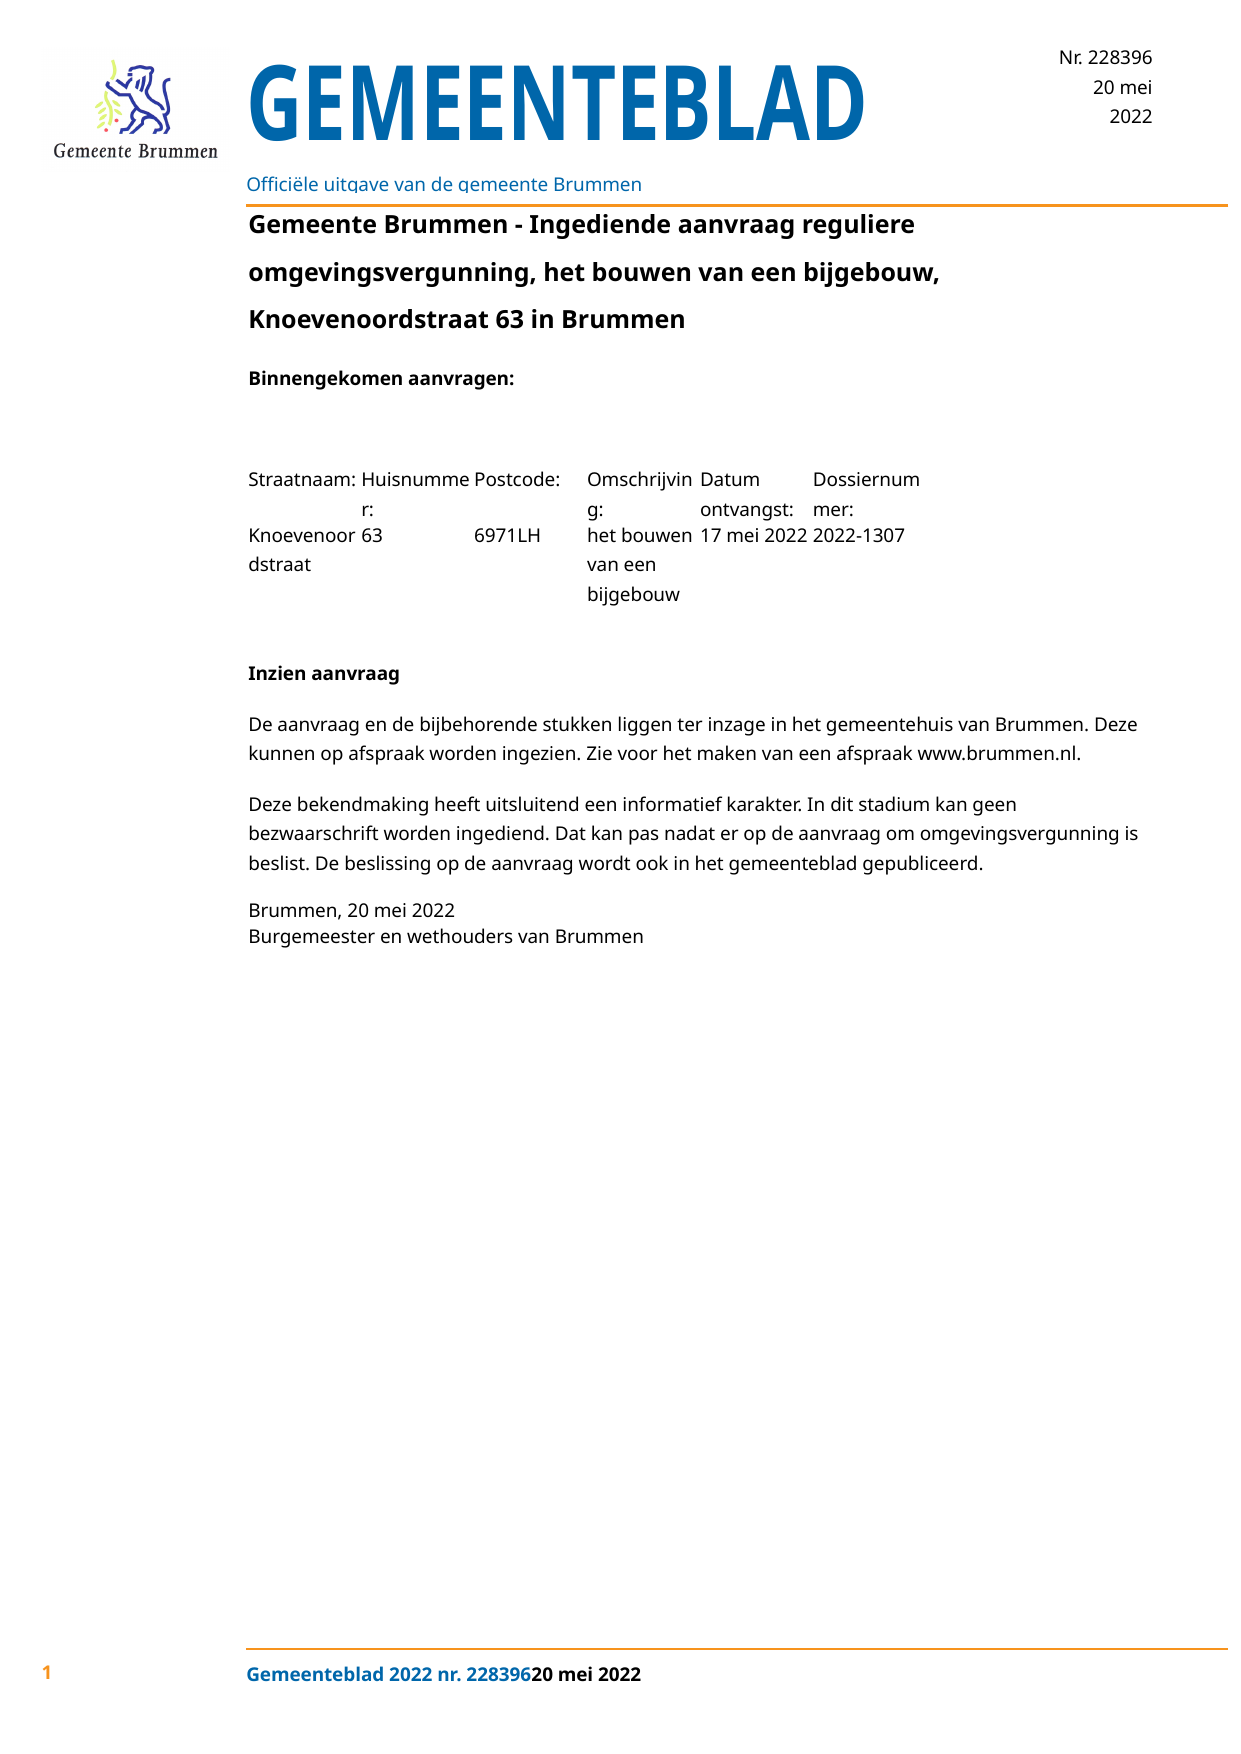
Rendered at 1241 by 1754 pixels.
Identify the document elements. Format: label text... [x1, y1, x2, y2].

text Inzien aanvraag [248, 660, 1152, 686]
picture [41, 47, 231, 172]
text Deze bekendmaking heeft uitsluitend een informatief karakter. In dit stadium kan geen bezwaarschrift worden ingediend. Dat kan pas nadat er op de aanvraag om omgevingsvergunning is beslist. De beslissing op de aanvraag wordt ook in het gemeenteblad gepubliceerd. [248, 791, 1152, 876]
table_header Huisnummer: [361, 466, 474, 522]
table_cell [926, 522, 1038, 607]
table_header Omschrijving: [587, 466, 700, 522]
table_cell 2022-1307 [813, 522, 926, 607]
table_header Datum ontvangst: [700, 466, 813, 522]
text Burgemeester en wethouders van Brummen [248, 923, 1152, 949]
table_header Postcode: [474, 466, 587, 522]
table_header [926, 466, 1038, 522]
table_cell 6971LH [474, 522, 587, 607]
table_cell 63 [361, 522, 474, 607]
text De aanvraag en de bijbehorende stukken liggen ter inzage in het gemeentehuis van Brummen. Deze kunnen op afspraak worden ingezien. Zie voor het maken van een afspraak www.brummen.nl. [248, 711, 1152, 766]
text Brummen, 20 mei 2022 [248, 898, 1152, 923]
table_cell het bouwen van een bijgebouw [587, 522, 700, 607]
text Gemeente Brummen - Ingediende aanvraag reguliere omgevingsvergunning, het bouwen van een bijgebouw, Knoevenoordstraat 63 in Brummen [248, 207, 1152, 336]
text Binnengekomen aanvragen: [248, 366, 1152, 391]
table_header [1039, 466, 1152, 522]
table_cell [1039, 522, 1152, 607]
table_header Straatnaam: [248, 466, 361, 522]
table_cell Knoevenoordstraat [248, 522, 361, 607]
table_cell 17 mei 2022 [700, 522, 813, 607]
table_header Dossiernummer: [813, 466, 926, 522]
